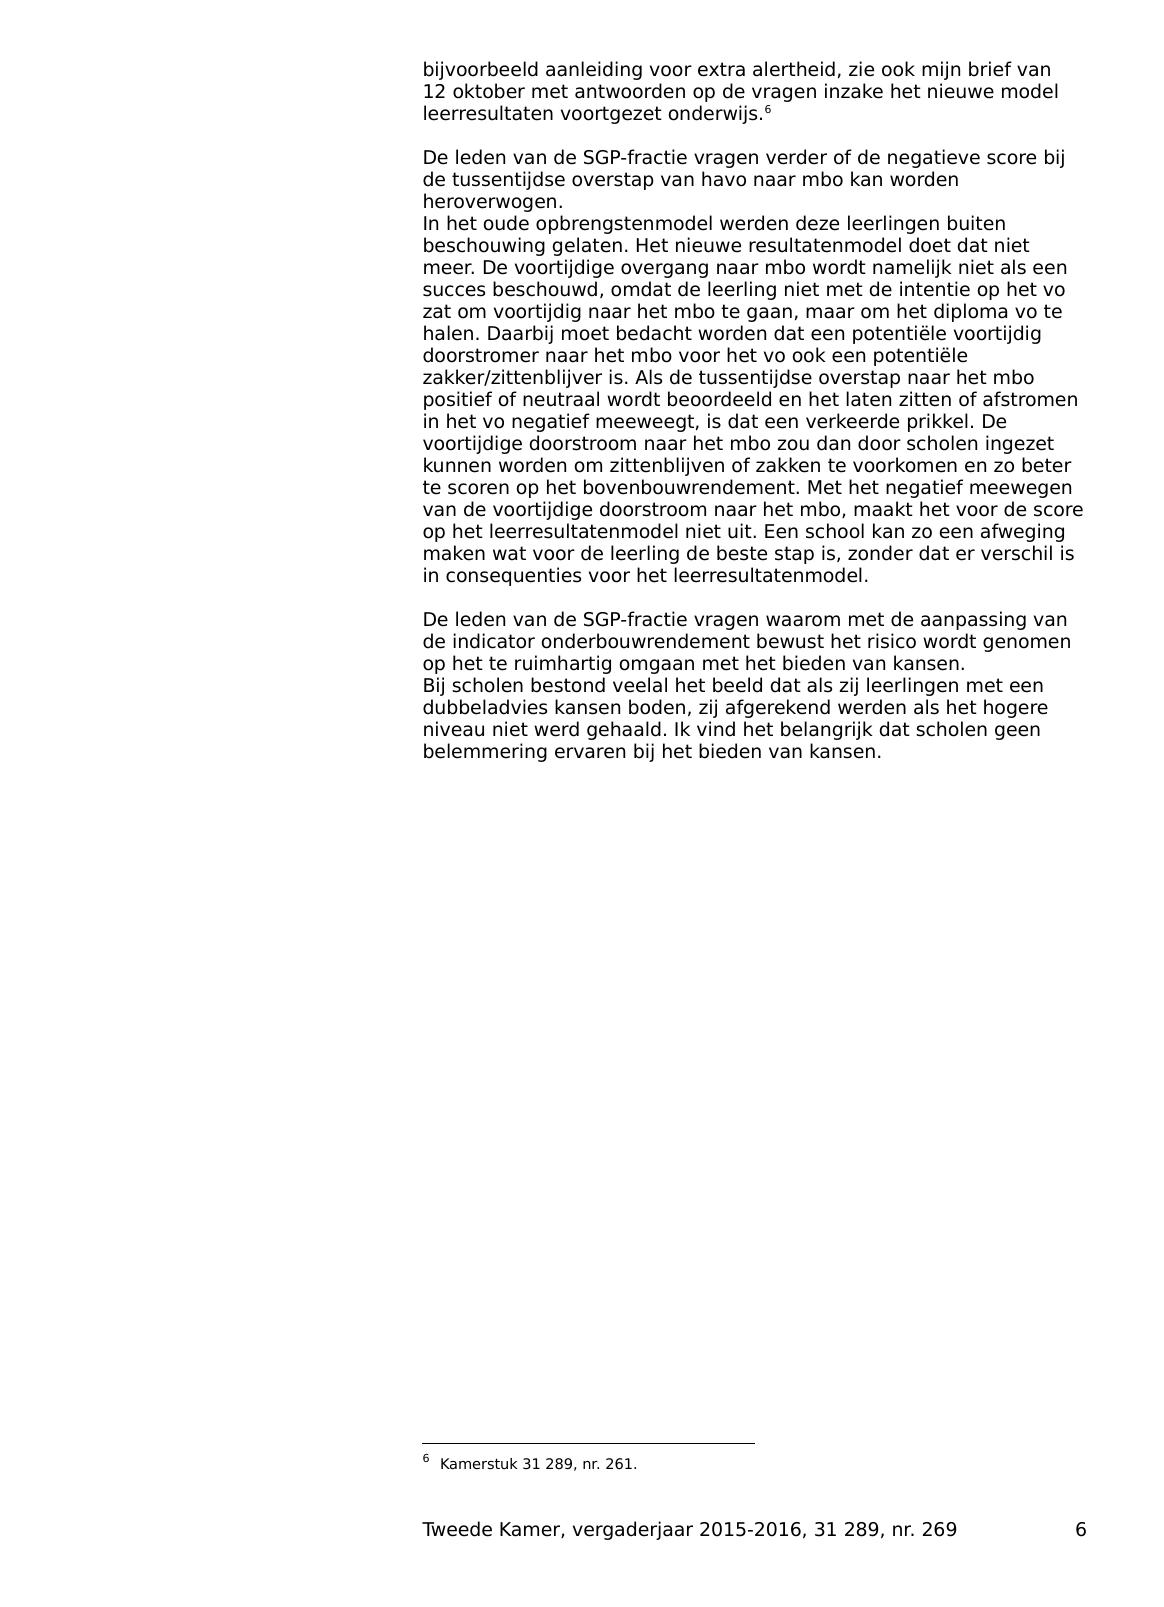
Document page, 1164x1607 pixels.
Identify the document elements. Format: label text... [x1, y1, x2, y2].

text Bij scholen bestond veelal het beeld dat als zij leerlingen met een dubbeladvies kansen boden, zij afgerekend werden als het hogere niveau niet werd gehaald. Ik vind het belangrijk dat scholen geen belemmering ervaren bij het bieden van kansen. [422, 675, 1087, 763]
text In het oude opbrengstenmodel werden deze leerlingen buiten beschouwing gelaten. Het nieuwe resultatenmodel doet dat niet meer. De voortijdige overgang naar mbo wordt namelijk niet als een succes beschouwd, omdat de leerling niet met de intentie op het vo zat om voortijdig naar het mbo te gaan, maar om het diploma vo te halen. Daarbij moet bedacht worden dat een potentiële voortijdig doorstromer naar het mbo voor het vo ook een potentiële zakker/zittenblijver is. Als de tussentijdse overstap naar het mbo positief of neutraal wordt beoordeeld en het laten zitten of afstromen in het vo negatief meeweegt, is dat een verkeerde prikkel. De voortijdige doorstroom naar het mbo zou dan door scholen ingezet kunnen worden om zittenblijven of zakken te voorkomen en zo beter te scoren op het bovenbouwrendement. Met het negatief meewegen van de voortijdige doorstroom naar het mbo, maakt het voor de score op het leerresultatenmodel niet uit. Een school kan zo een afweging maken wat voor de leerling de beste stap is, zonder dat er verschil is in consequenties voor het leerresultatenmodel. [422, 213, 1087, 587]
text De leden van de SGP-fractie vragen waarom met de aanpassing van de indicator onderbouwrendement bewust het risico wordt genomen op het te ruimhartig omgaan met het bieden van kansen. [422, 609, 1087, 675]
text bijvoorbeeld aanleiding voor extra alertheid, zie ook mijn brief van 12 oktober met antwoorden op de vragen inzake het nieuwe model leerresultaten voortgezet onderwijs. [422, 59, 1087, 125]
text Kamerstuk 31 289, nr. 261. [422, 1452, 1087, 1474]
text De leden van de SGP-fractie vragen verder of de negatieve score bij de tussentijdse overstap van havo naar mbo kan worden heroverwogen. [422, 147, 1087, 213]
